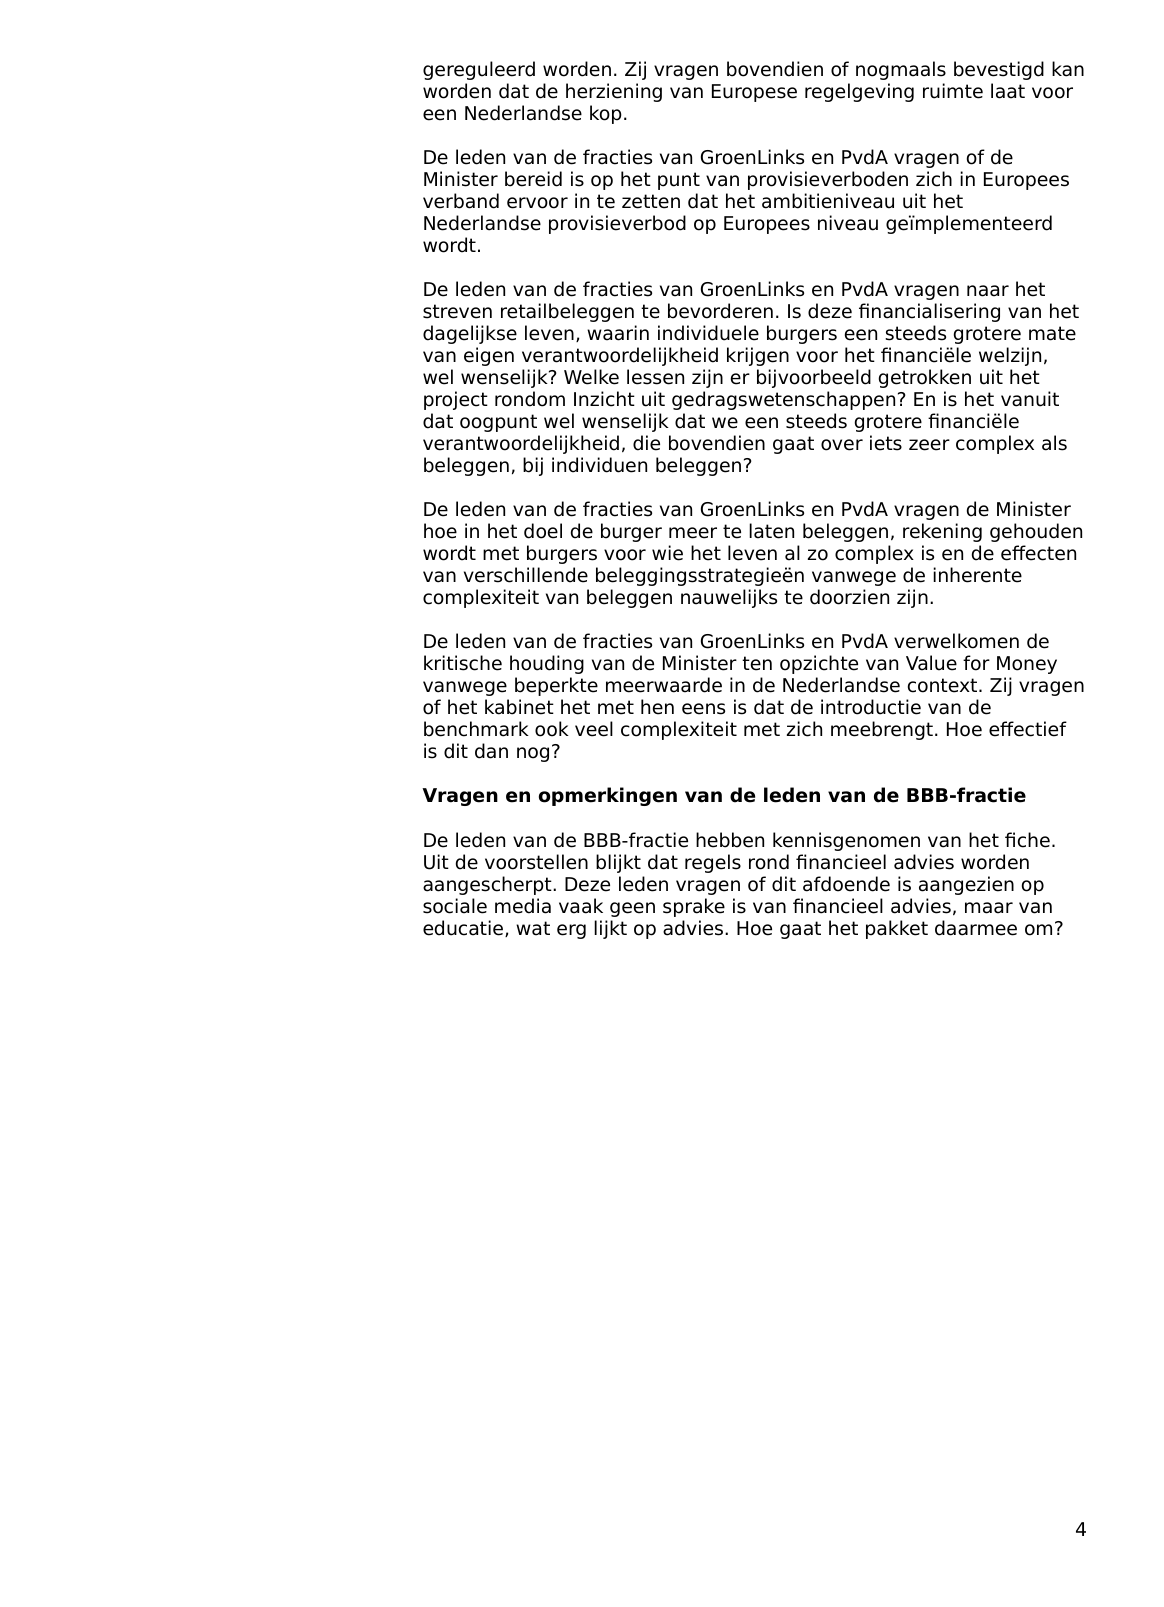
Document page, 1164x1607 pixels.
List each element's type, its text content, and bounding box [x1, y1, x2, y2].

subtitle Vragen en opmerkingen van de leden van de BBB-fractie [422, 785, 1087, 807]
text De leden van de BBB-fractie hebben kennisgenomen van het fiche. Uit de voorstellen blijkt dat regels rond financieel advies worden aangescherpt. Deze leden vragen of dit afdoende is aangezien op sociale media vaak geen sprake is van financieel advies, maar van educatie, wat erg lijkt op advies. Hoe gaat het pakket daarmee om? [422, 829, 1087, 939]
text De leden van de fracties van GroenLinks en PvdA vragen de Minister hoe in het doel de burger meer te laten beleggen, rekening gehouden wordt met burgers voor wie het leven al zo complex is en de effecten van verschillende beleggingsstrategieën vanwege de inherente complexiteit van beleggen nauwelijks te doorzien zijn. [422, 499, 1087, 609]
text De leden van de fracties van GroenLinks en PvdA vragen naar het streven retailbeleggen te bevorderen. Is deze financialisering van het dagelijkse leven, waarin individuele burgers een steeds grotere mate van eigen verantwoordelijkheid krijgen voor het financiële welzijn, wel wenselijk? Welke lessen zijn er bijvoorbeeld getrokken uit het project rondom Inzicht uit gedragswetenschappen? En is het vanuit dat oogpunt wel wenselijk dat we een steeds grotere financiële verantwoordelijkheid, die bovendien gaat over iets zeer complex als beleggen, bij individuen beleggen? [422, 279, 1087, 477]
text De leden van de fracties van GroenLinks en PvdA verwelkomen de kritische houding van de Minister ten opzichte van Value for Money vanwege beperkte meerwaarde in de Nederlandse context. Zij vragen of het kabinet het met hen eens is dat de introductie van de benchmark ook veel complexiteit met zich meebrengt. Hoe effectief is dit dan nog? [422, 631, 1087, 763]
text gereguleerd worden. Zij vragen bovendien of nogmaals bevestigd kan worden dat de herziening van Europese regelgeving ruimte laat voor een Nederlandse kop. [422, 59, 1087, 125]
text De leden van de fracties van GroenLinks en PvdA vragen of de Minister bereid is op het punt van provisieverboden zich in Europees verband ervoor in te zetten dat het ambitieniveau uit het Nederlandse provisieverbod op Europees niveau geïmplementeerd wordt. [422, 147, 1087, 257]
